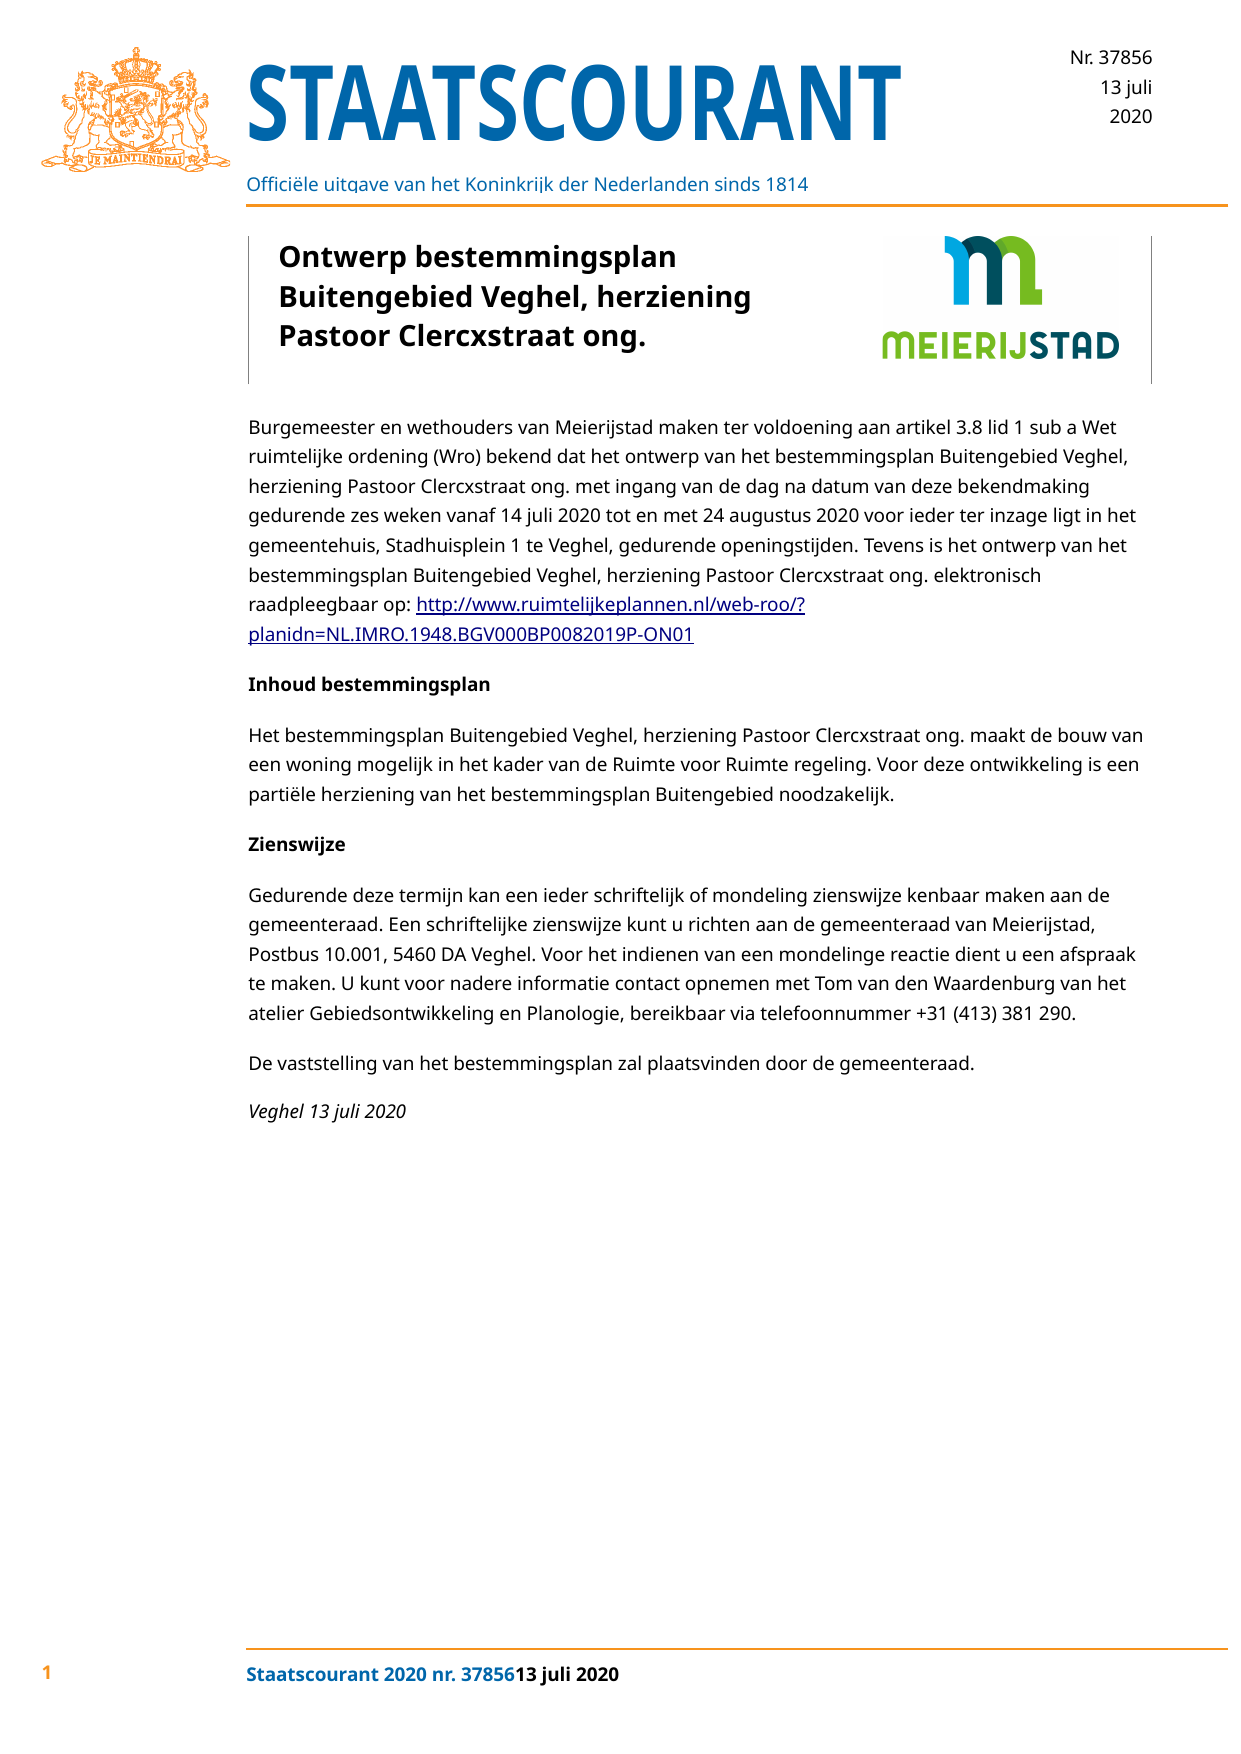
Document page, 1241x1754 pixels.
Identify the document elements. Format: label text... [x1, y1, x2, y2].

picture [41, 47, 231, 172]
picture [882, 236, 1119, 359]
text De vaststelling van het bestemmingsplan zal plaatsvinden door de gemeenteraad. [248, 1051, 1152, 1076]
text Veghel 13 juli 2020 [248, 1098, 1152, 1124]
table_header [850, 236, 882, 358]
text Het bestemmingsplan Buitengebied Veghel, herziening Pastoor Clercxstraat ong. maakt de bouw van een woning mogelijk in het kader van de Ruimte voor Ruimte regeling. Voor deze ontwikkeling is een partiële herziening van het bestemmingsplan Buitengebied noodzakelijk. [248, 722, 1152, 807]
table_header [1119, 236, 1151, 358]
text Zienswijze [248, 831, 1152, 857]
text Gedurende deze termijn kan een ieder schriftelijk of mondeling zienswijze kenbaar maken aan de gemeenteraad. Een schriftelijke zienswijze kunt u richten aan de gemeenteraad van Meierijstad, Postbus 10.001, 5460 DA Veghel. Voor het indienen van een mondelinge reactie dient u een afspraak te maken. U kunt voor nadere informatie contact opnemen met Tom van den Waardenburg van het atelier Gebiedsontwikkeling en Planologie, bereikbaar via telefoonnummer +31 (413) 381 290. [248, 882, 1152, 1026]
table_header Ontwerp bestemmingsplan Buitengebied Veghel, herziening Pastoor Clercxstraat ong. [249, 236, 850, 384]
table_header [850, 359, 1151, 384]
text Burgemeester en wethouders van Meierijstad maken ter voldoening aan artikel 3.8 lid 1 sub a Wet ruimtelijke ordening (Wro) bekend dat het ontwerp van het bestemmingsplan Buitengebied Veghel, herziening Pastoor Clercxstraat ong. met ingang van de dag na datum van deze bekendmaking gedurende zes weken vanaf 14 juli 2020 tot en met 24 augustus 2020 voor ieder ter inzage ligt in het gemeentehuis, Stadhuisplein 1 te Veghel, gedurende openingstijden. Tevens is het ontwerp van het bestemmingsplan Buitengebied Veghel, herziening Pastoor Clercxstraat ong. elektronisch raadpleegbaar op: http://www.ruimtelijkeplannen.nl/web-roo/?planidn=NL.IMRO.1948.BGV000BP0082019P-ON01 [248, 414, 1152, 647]
text Inhoud bestemmingsplan [248, 671, 1152, 697]
